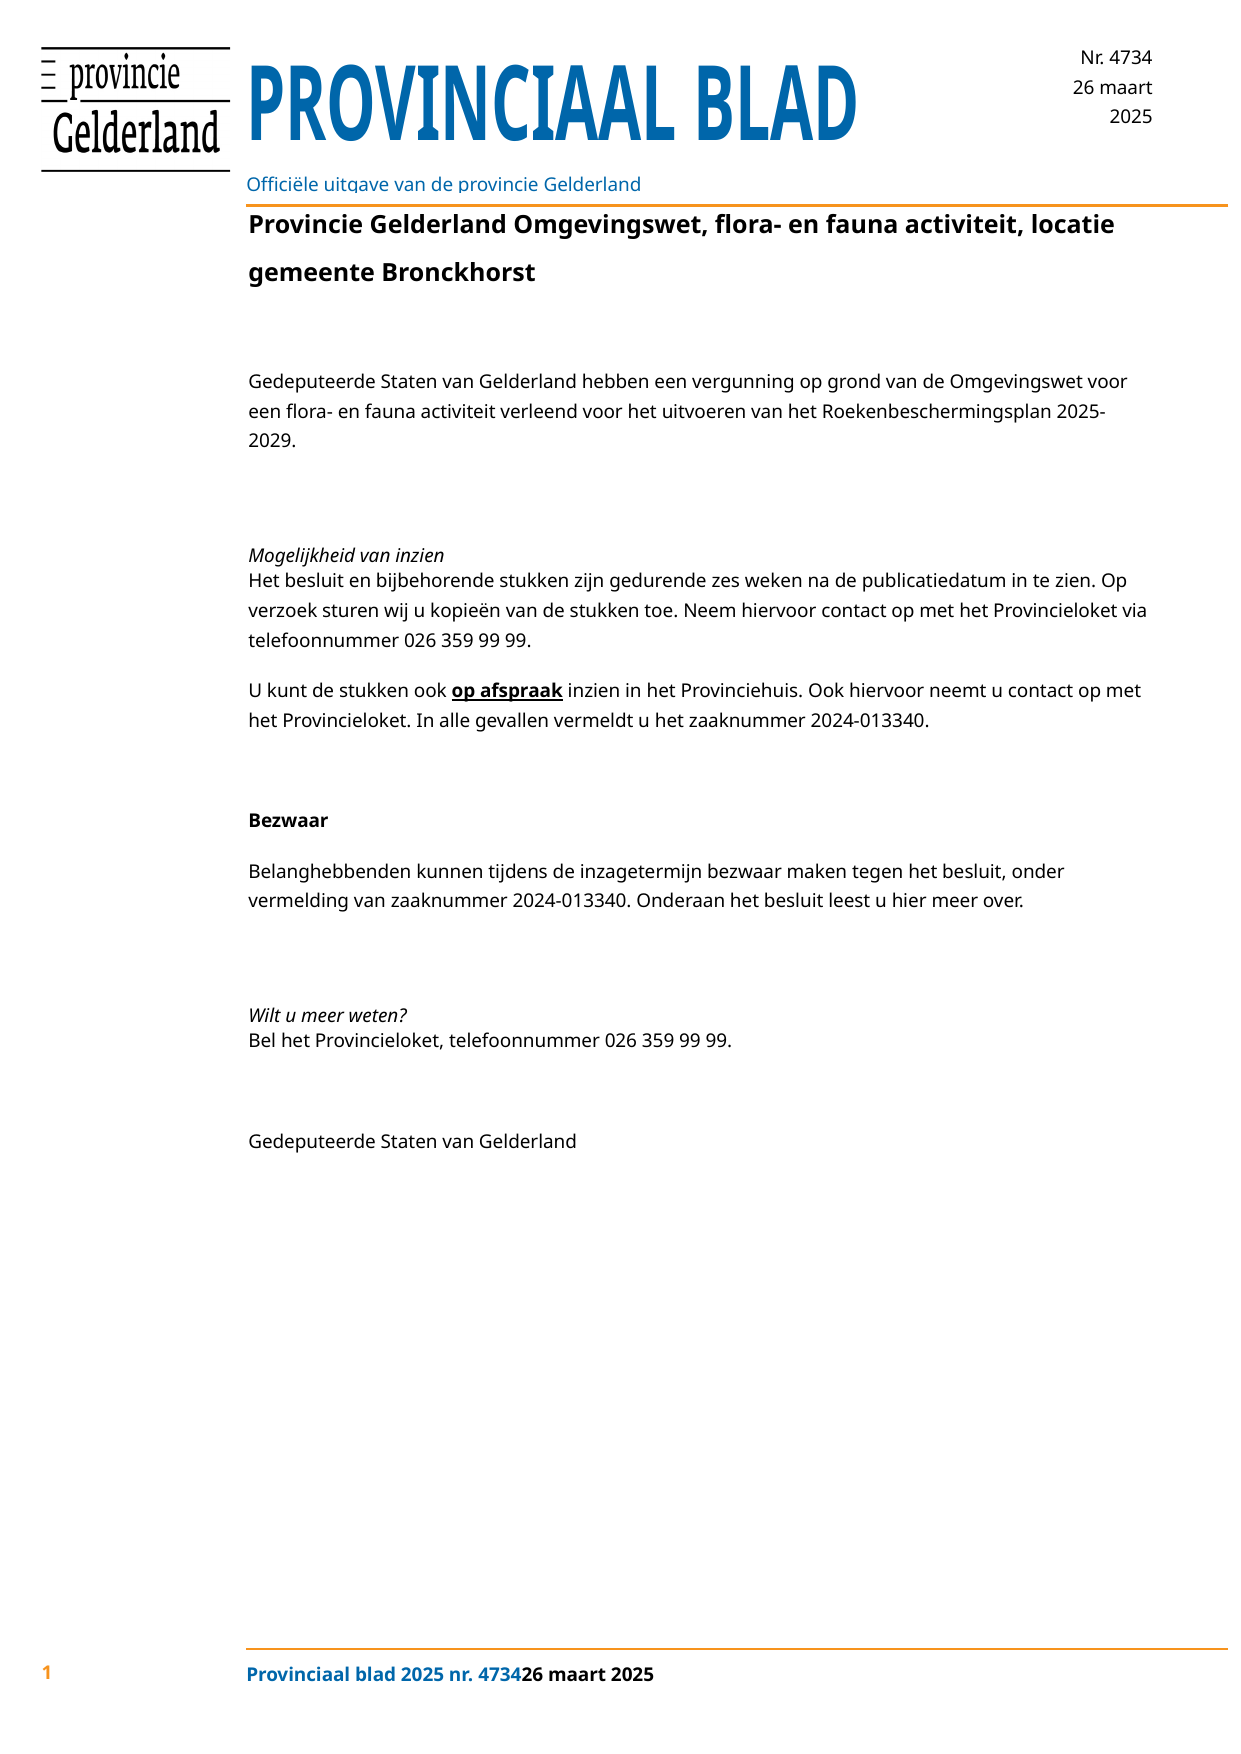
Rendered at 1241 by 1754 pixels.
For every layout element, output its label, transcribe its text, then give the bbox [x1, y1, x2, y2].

text Belanghebbenden kunnen tijdens de inzagetermijn bezwaar maken tegen het besluit, onder vermelding van zaaknummer 2024-013340. Onderaan het besluit leest u hier meer over. [248, 858, 1152, 913]
text Gedeputeerde Staten van Gelderland [248, 1128, 1152, 1154]
picture [41, 47, 231, 172]
text Gedeputeerde Staten van Gelderland hebben een vergunning op grond van de Omgevingswet voor een flora- en fauna activiteit verleend voor het uitvoeren van het Roekenbeschermingsplan 2025-2029. [248, 368, 1152, 453]
text Wilt u meer weten? [248, 1002, 1152, 1028]
text Bel het Provincieloket, telefoonnummer 026 359 99 99. [248, 1028, 1152, 1053]
text U kunt de stukken ook op afspraak inzien in het Provinciehuis. Ook hiervoor neemt u contact op met het Provincieloket. In alle gevallen vermeldt u het zaaknummer 2024-013340. [248, 677, 1152, 732]
text Het besluit en bijbehorende stukken zijn gedurende zes weken na de publicatiedatum in te zien. Op verzoek sturen wij u kopieën van de stukken toe. Neem hiervoor contact op met het Provincieloket via telefoonnummer 026 359 99 99. [248, 568, 1152, 652]
text Bezwaar [248, 808, 1152, 833]
text Mogelijkheid van inzien [248, 542, 1152, 568]
text Provincie Gelderland Omgevingswet, flora- en fauna activiteit, locatie gemeente Bronckhorst [248, 207, 1152, 288]
